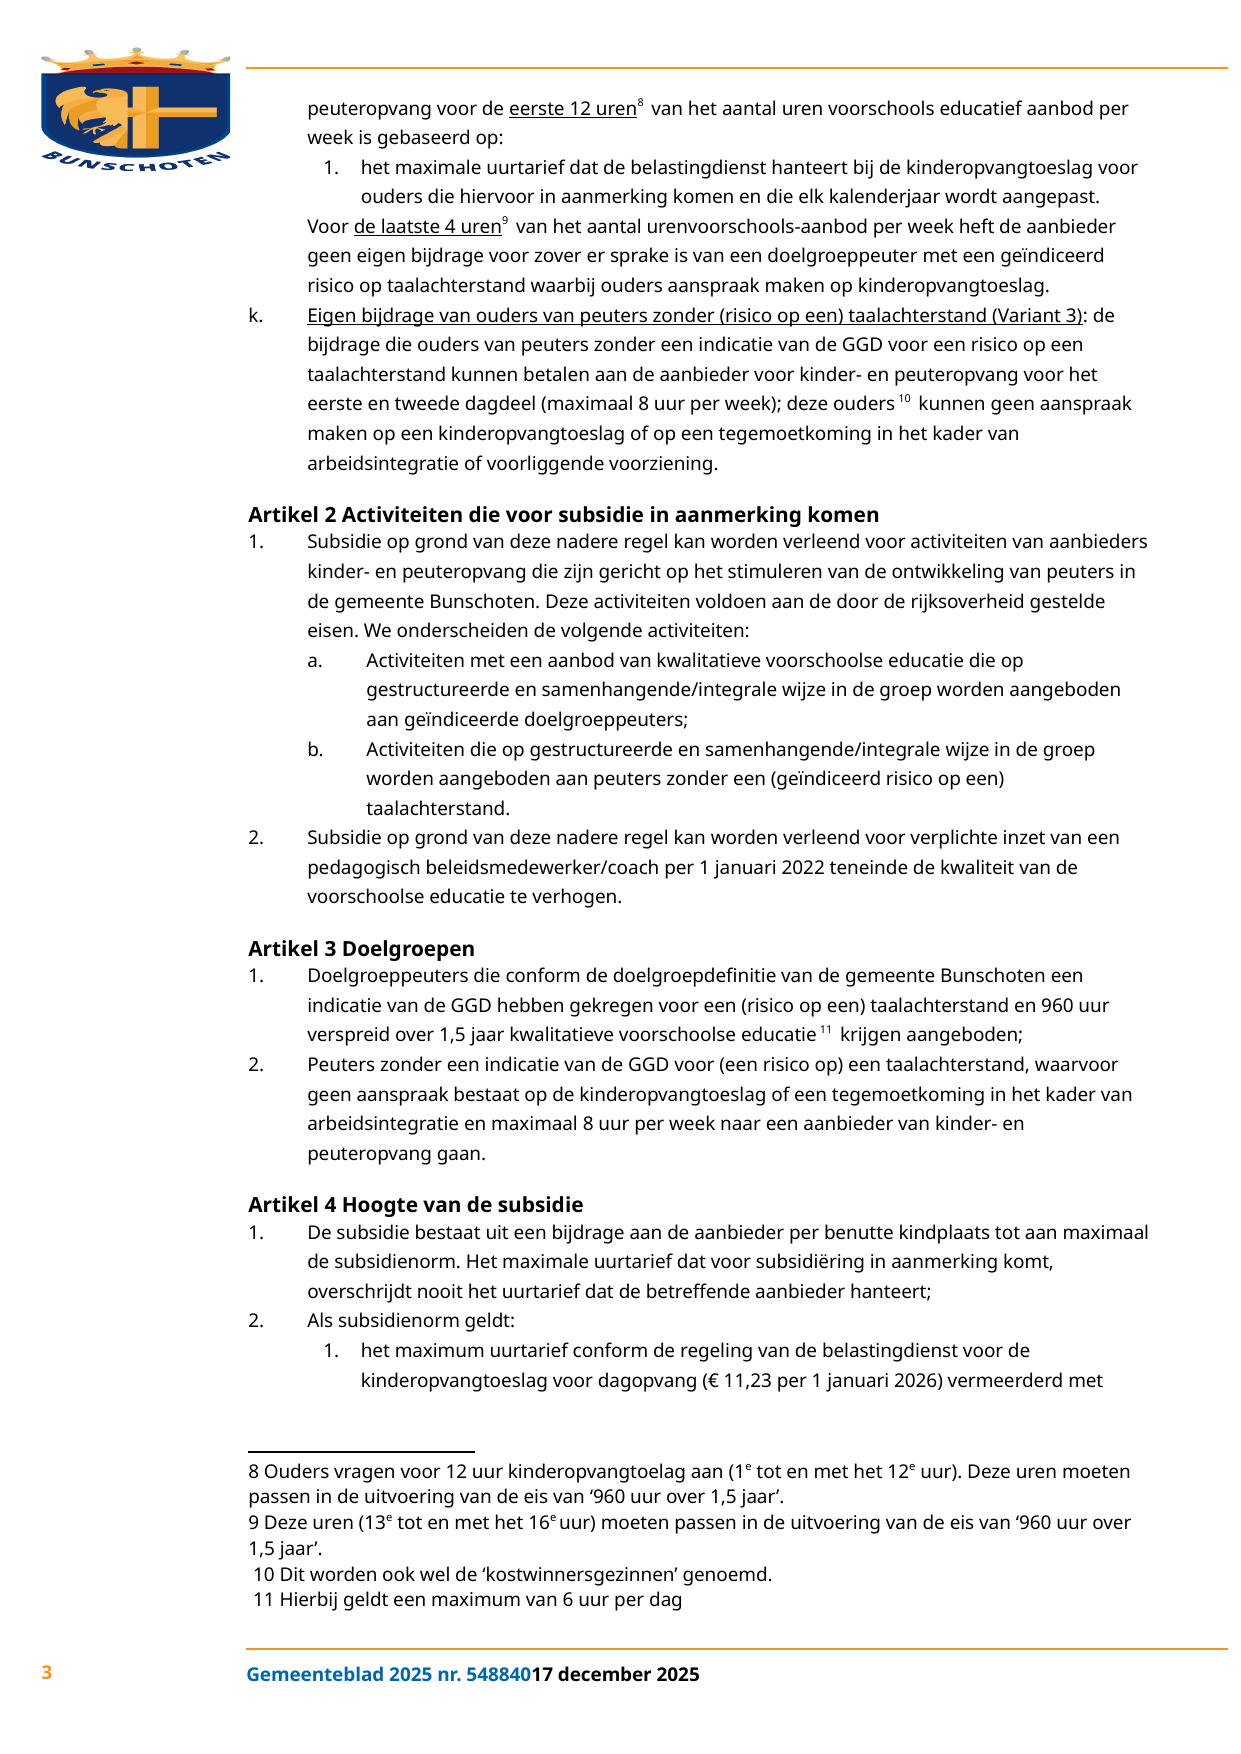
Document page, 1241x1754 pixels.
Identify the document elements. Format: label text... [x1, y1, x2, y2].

list Eigen bijdrage van ouders van peuters zonder (risico op een) taalachterstand (Variant 3): de bijdrage die ouders van peuters zonder een indicatie van de GGD voor een risico op een taalachterstand kunnen betalen aan de aanbieder voor kinder- en peuteropvang voor het eerste en tweede dagdeel (maximaal 8 uur per week); deze ouders kunnen geen aanspraak maken op een kinderopvangtoeslag of op een tegemoetkoming in het kader van arbeidsintegratie of voorliggende voorziening. [248, 302, 1152, 476]
list Subsidie op grond van deze nadere regel kan worden verleend voor activiteiten van aanbieders kinder- en peuteropvang die zijn gericht op het stimuleren van de ontwikkeling van peuters in de gemeente Bunschoten. Deze activiteiten voldoen aan de door de rijksoverheid gestelde eisen. We onderscheiden de volgende activiteiten: [248, 529, 1152, 643]
list De subsidie bestaat uit een bijdrage aan de aanbieder per benutte kindplaats tot aan maximaal de subsidienorm. Het maximale uurtarief dat voor subsidiëring in aanmerking komt, overschrijdt nooit het uurtarief dat de betreffende aanbieder hanteert; [248, 1219, 1152, 1304]
list Deze uren (13e tot en met het 16e uur) moeten passen in de uitvoering van de eis van ‘960 uur over 1,5 jaar’. [248, 1509, 1152, 1561]
list Hierbij geldt een maximum van 6 uur per dag [248, 1586, 1152, 1612]
list het maximum uurtarief conform de regeling van de belastingdienst voor de kinderopvangtoeslag voor dagopvang (€ 11,23 per 1 januari 2026) vermeerderd met [323, 1337, 1152, 1392]
list Dit worden ook wel de ‘kostwinnersgezinnen’ genoemd. [248, 1561, 1152, 1586]
list Activiteiten die op gestructureerde en samenhangende/integrale wijze in de groep worden aangeboden aan peuters zonder een (geïndiceerd risico op een) taalachterstand. [307, 736, 1152, 821]
list Peuters zonder een indicatie van de GGD voor (een risico op) een taalachterstand, waarvoor geen aanspraak bestaat op de kinderopvangtoeslag of een tegemoetkoming in het kader van arbeidsintegratie en maximaal 8 uur per week naar een aanbieder van kinder- en peuteropvang gaan. [248, 1051, 1152, 1166]
list Als subsidienorm geldt: [248, 1308, 1152, 1333]
list Doelgroeppeuters die conform de doelgroepdefinitie van de gemeente Bunschoten een indicatie van de GGD hebben gekregen voor een (risico op een) taalachterstand en 960 uur verspreid over 1,5 jaar kwalitatieve voorschoolse educatie krijgen aangeboden; [248, 962, 1152, 1047]
list Ouders vragen voor 12 uur kinderopvangtoelag aan (1e tot en met het 12e uur). Deze uren moeten passen in de uitvoering van de eis van ‘960 uur over 1,5 jaar’. [248, 1458, 1152, 1509]
list Subsidie op grond van deze nadere regel kan worden verleend voor verplichte inzet van een pedagogisch beleidsmedewerker/coach per 1 januari 2022 teneinde de kwaliteit van de voorschoolse educatie te verhogen. [248, 824, 1152, 909]
text Artikel 3 Doelgroepen [248, 934, 1152, 962]
picture [41, 47, 231, 172]
text Artikel 2 Activiteiten die voor subsidie in aanmerking komen [248, 500, 1152, 529]
list het maximale uurtarief dat de belastingdienst hanteert bij de kinderopvangtoeslag voor ouders die hiervoor in aanmerking komen en die elk kalenderjaar wordt aangepast. [323, 154, 1152, 209]
text Artikel 4 Hoogte van de subsidie [248, 1190, 1152, 1219]
list Activiteiten met een aanbod van kwalitatieve voorschoolse educatie die op gestructureerde en samenhangende/integrale wijze in de groep worden aangeboden aan geïndiceerde doelgroeppeuters; [307, 647, 1152, 732]
list peuteropvang voor de eerste 12 uren van het aantal uren voorschools educatief aanbod per week is gebaseerd op: [248, 95, 1152, 150]
list Voor de laatste 4 uren van het aantal urenvoorschools-aanbod per week heft de aanbieder geen eigen bijdrage voor zover er sprake is van een doelgroeppeuter met een geïndiceerd risico op taalachterstand waarbij ouders aanspraak maken op kinderopvangtoeslag. [248, 213, 1152, 298]
